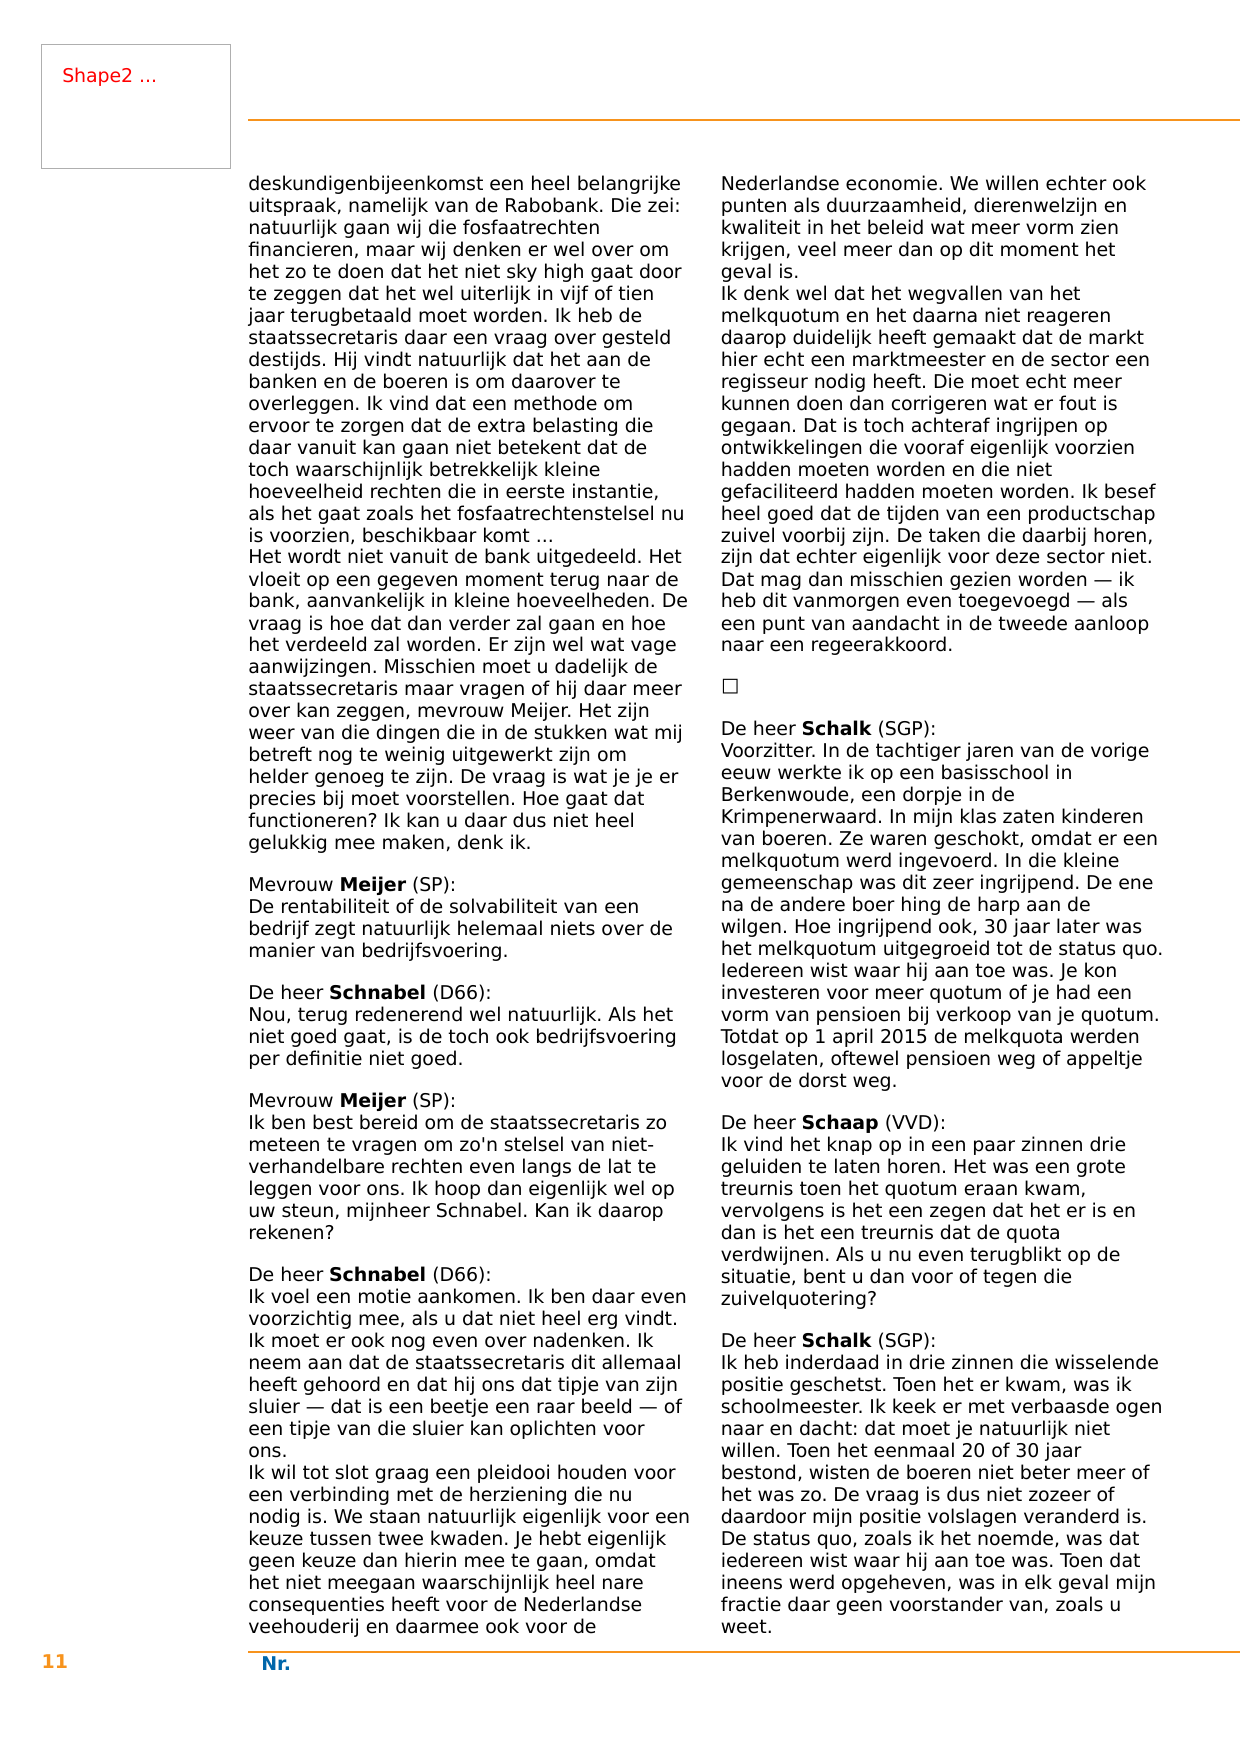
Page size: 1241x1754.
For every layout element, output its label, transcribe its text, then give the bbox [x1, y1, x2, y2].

text De rentabiliteit of de solvabiliteit van een bedrijf zegt natuurlijk helemaal niets over de manier van bedrijfsvoering. [248, 896, 691, 962]
text Ik vind het knap op in een paar zinnen drie geluiden te laten horen. Het was een grote treurnis toen het quotum eraan kwam, vervolgens is het een zegen dat het er is en dan is het een treurnis dat de quota verdwijnen. Als u nu even terugblikt op de situatie, bent u dan voor of tegen die zuivelquotering? [721, 1134, 1163, 1310]
text Ik denk wel dat het wegvallen van het melkquotum en het daarna niet reageren daarop duidelijk heeft gemaakt dat de markt hier echt een marktmeester en de sector een regisseur nodig heeft. Die moet echt meer kunnen doen dan corrigeren wat er fout is gegaan. Dat is toch achteraf ingrijpen op ontwikkelingen die vooraf eigenlijk voorzien hadden moeten worden en die niet gefaciliteerd hadden moeten worden. Ik besef heel goed dat de tijden van een productschap zuivel voorbij zijn. De taken die daarbij horen, zijn dat echter eigenlijk voor deze sector niet. Dat mag dan misschien gezien worden — ik heb dit vanmorgen even toegevoegd — als een punt van aandacht in de tweede aanloop naar een regeerakkoord. [721, 283, 1163, 656]
text Voorzitter. In de tachtiger jaren van de vorige eeuw werkte ik op een basisschool in Berkenwoude, een dorpje in de Krimpenerwaard. In mijn klas zaten kinderen van boeren. Ze waren geschokt, omdat er een melkquotum werd ingevoerd. In die kleine gemeenschap was dit zeer ingrijpend. De ene na de andere boer hing de harp aan de wilgen. Hoe ingrijpend ook, 30 jaar later was het melkquotum uitgegroeid tot de status quo. Iedereen wist waar hij aan toe was. Je kon investeren voor meer quotum of je had een vorm van pensioen bij verkoop van je quotum. Totdat op 1 april 2015 de melkquota werden losgelaten, oftewel pensioen weg of appeltje voor de dorst weg. [721, 740, 1163, 1092]
text Nou, terug redenerend wel natuurlijk. Als het niet goed gaat, is de toch ook bedrijfsvoering per definitie niet goed. [248, 1004, 691, 1070]
text Mevrouw Meijer (SP): [248, 1090, 691, 1112]
text Ik heb inderdaad in drie zinnen die wisselende positie geschetst. Toen het er kwam, was ik schoolmeester. Ik keek er met verbaasde ogen naar en dacht: dat moet je natuurlijk niet willen. Toen het eenmaal 20 of 30 jaar bestond, wisten de boeren niet beter meer of het was zo. De vraag is dus niet zozeer of daardoor mijn positie volslagen veranderd is. De status quo, zoals ik het noemde, was dat iedereen wist waar hij aan toe was. Toen dat ineens werd opgeheven, was in elk geval mijn fractie daar geen voorstander van, zoals u weet. [721, 1352, 1163, 1637]
text Nederlandse economie. We willen echter ook punten als duurzaamheid, dierenwelzijn en kwaliteit in het beleid wat meer vorm zien krijgen, veel meer dan op dit moment het geval is. [721, 173, 1163, 283]
text Mevrouw Meijer (SP): [248, 874, 691, 896]
text deskundigenbijeenkomst een heel belangrijke uitspraak, namelijk van de Rabobank. Die zei: natuurlijk gaan wij die fosfaatrechten financieren, maar wij denken er wel over om het zo te doen dat het niet sky high gaat door te zeggen dat het wel uiterlijk in vijf of tien jaar terugbetaald moet worden. Ik heb de staatssecretaris daar een vraag over gesteld destijds. Hij vindt natuurlijk dat het aan de banken en de boeren is om daarover te overleggen. Ik vind dat een methode om ervoor te zorgen dat de extra belasting die daar vanuit kan gaan niet betekent dat de toch waarschijnlijk betrekkelijk kleine hoeveelheid rechten die in eerste instantie, als het gaat zoals het fosfaatrechtenstelsel nu is voorzien, beschikbaar komt ... [248, 173, 691, 546]
text Ik voel een motie aankomen. Ik ben daar even voorzichtig mee, als u dat niet heel erg vindt. Ik moet er ook nog even over nadenken. Ik neem aan dat de staatssecretaris dit allemaal heeft gehoord en dat hij ons dat tipje van zijn sluier — dat is een beetje een raar beeld — of een tipje van die sluier kan oplichten voor ons. [248, 1286, 691, 1462]
text De heer Schnabel (D66): [248, 982, 691, 1004]
text De heer Schalk (SGP): [721, 718, 1163, 740]
text De heer Schalk (SGP): [721, 1330, 1163, 1352]
text Ik wil tot slot graag een pleidooi houden voor een verbinding met de herziening die nu nodig is. We staan natuurlijk eigenlijk voor een keuze tussen twee kwaden. Je hebt eigenlijk geen keuze dan hierin mee te gaan, omdat het niet meegaan waarschijnlijk heel nare consequenties heeft voor de Nederlandse veehouderij en daarmee ook voor de [248, 1462, 691, 1637]
text ⬜ [721, 676, 1163, 698]
text De heer Schnabel (D66): [248, 1264, 691, 1286]
text De heer Schaap (VVD): [721, 1112, 1163, 1134]
text Het wordt niet vanuit de bank uitgedeeld. Het vloeit op een gegeven moment terug naar de bank, aanvankelijk in kleine hoeveelheden. De vraag is hoe dat dan verder zal gaan en hoe het verdeeld zal worden. Er zijn wel wat vage aanwijzingen. Misschien moet u dadelijk de staatssecretaris maar vragen of hij daar meer over kan zeggen, mevrouw Meijer. Het zijn weer van die dingen die in de stukken wat mij betreft nog te weinig uitgewerkt zijn om helder genoeg te zijn. De vraag is wat je je er precies bij moet voorstellen. Hoe gaat dat functioneren? Ik kan u daar dus niet heel gelukkig mee maken, denk ik. [248, 546, 691, 854]
text Ik ben best bereid om de staatssecretaris zo meteen te vragen om zo'n stelsel van niet-verhandelbare rechten even langs de lat te leggen voor ons. Ik hoop dan eigenlijk wel op uw steun, mijnheer Schnabel. Kan ik daarop rekenen? [248, 1112, 691, 1244]
